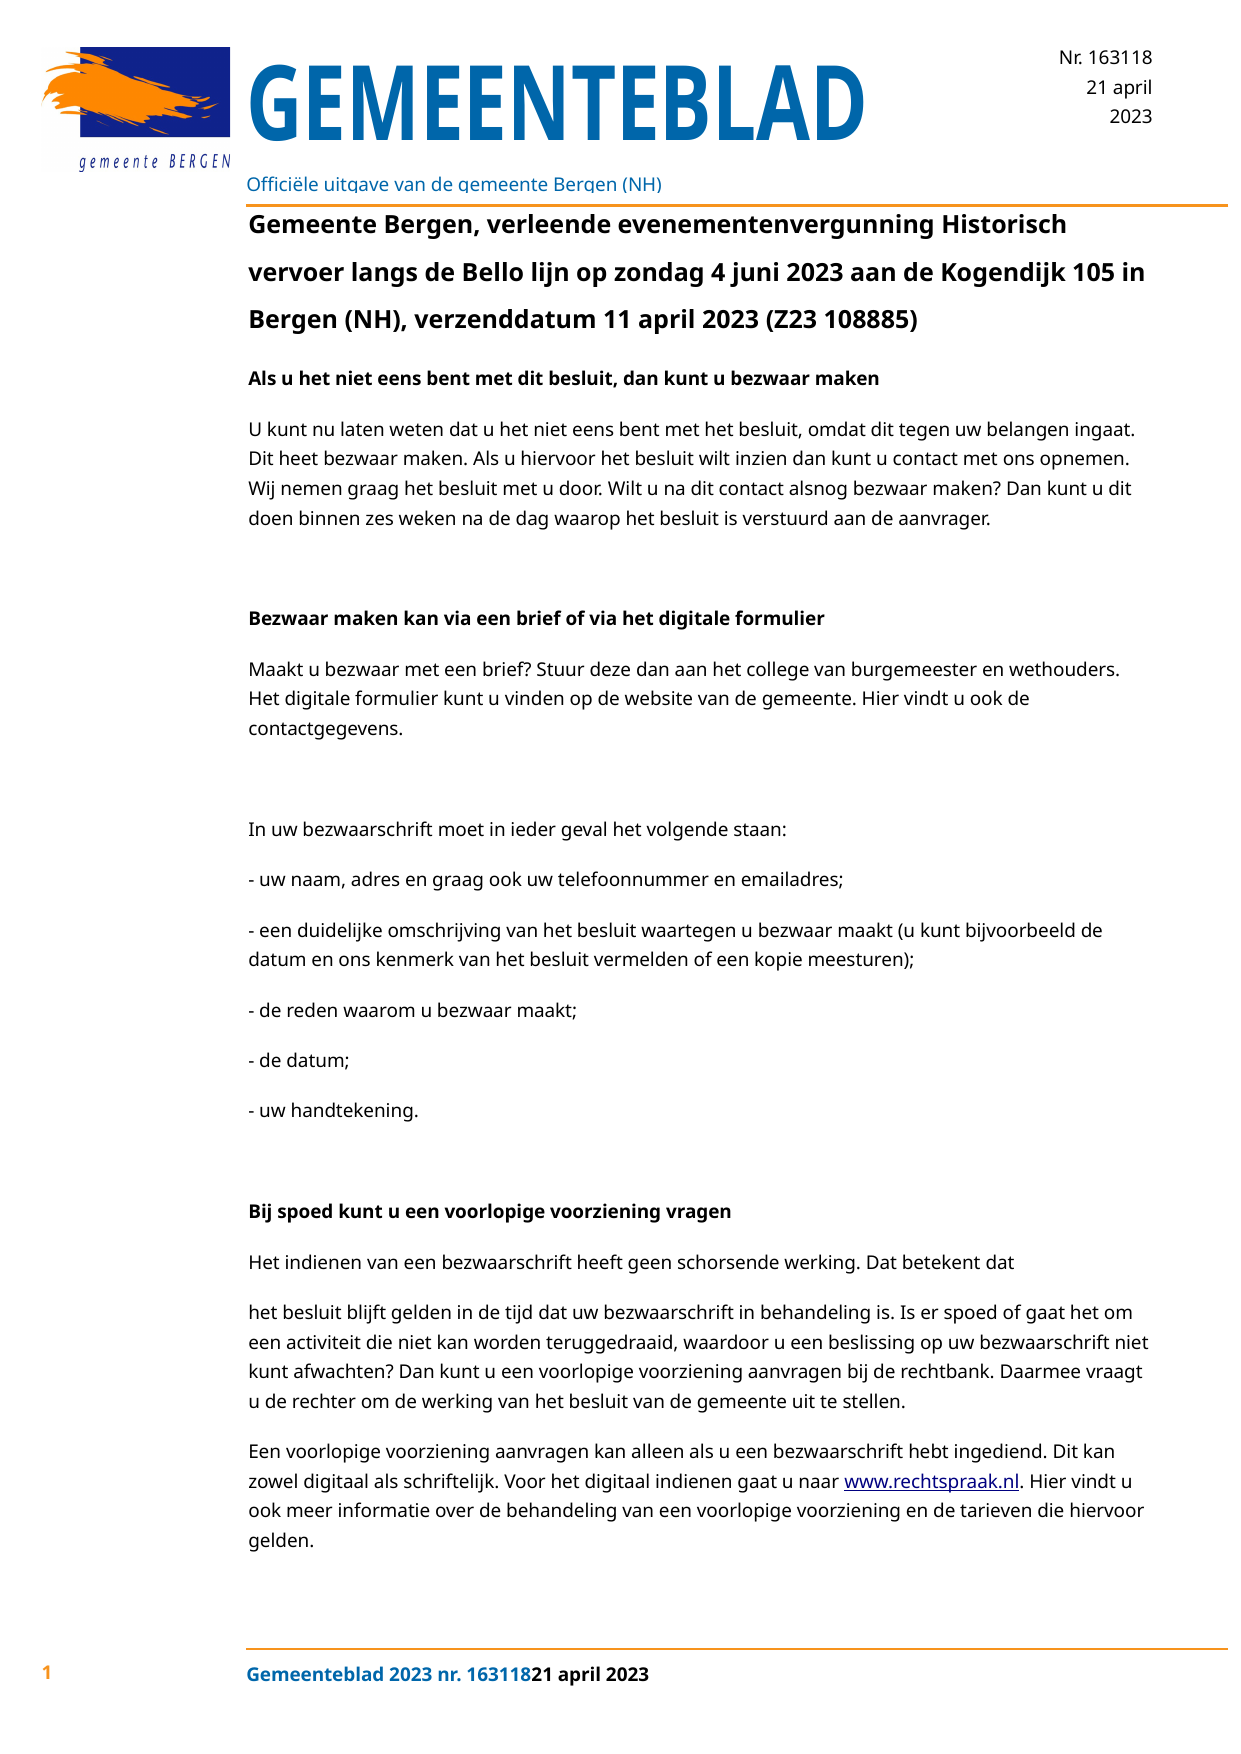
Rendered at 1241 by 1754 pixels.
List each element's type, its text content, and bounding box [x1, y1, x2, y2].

text Het indienen van een bezwaarschrift heeft geen schorsende werking. Dat betekent dat [248, 1249, 1152, 1274]
text Bezwaar maken kan via een brief of via het digitale formulier [248, 606, 1152, 631]
text - uw handtekening. [248, 1098, 1152, 1123]
text Als u het niet eens bent met dit besluit, dan kunt u bezwaar maken [248, 366, 1152, 391]
text - de datum; [248, 1047, 1152, 1073]
text U kunt nu laten weten dat u het niet eens bent met het besluit, omdat dit tegen uw belangen ingaat. Dit heet bezwaar maken. Als u hiervoor het besluit wilt inzien dan kunt u contact met ons opnemen. Wij nemen graag het besluit met u door. Wilt u na dit contact alsnog bezwaar maken? Dan kunt u dit doen binnen zes weken na de dag waarop het besluit is verstuurd aan de aanvrager. [248, 416, 1152, 530]
text Bij spoed kunt u een voorlopige voorziening vragen [248, 1198, 1152, 1224]
text In uw bezwaarschrift moet in ieder geval het volgende staan: [248, 816, 1152, 842]
text Een voorlopige voorziening aanvragen kan alleen als u een bezwaarschrift hebt ingediend. Dit kan zowel digitaal als schriftelijk. Voor het digitaal indienen gaat u naar www.rechtspraak.nl. Hier vindt u ook meer informatie over de behandeling van een voorlopige voorziening en de tarieven die hiervoor gelden. [248, 1438, 1152, 1553]
text - uw naam, adres en graag ook uw telefoonnummer en emailadres; [248, 866, 1152, 892]
text - een duidelijke omschrijving van het besluit waartegen u bezwaar maakt (u kunt bijvoorbeeld de datum en ons kenmerk van het besluit vermelden of een kopie meesturen); [248, 917, 1152, 972]
text Maakt u bezwaar met een brief? Stuur deze dan aan het college van burgemeester en wethouders. Het digitale formulier kunt u vinden op de website van de gemeente. Hier vindt u ook de contactgegevens. [248, 656, 1152, 741]
text Gemeente Bergen, verleende evenementenvergunning Historisch vervoer langs de Bello lijn op zondag 4 juni 2023 aan de Kogendijk 105 in Bergen (NH), verzenddatum 11 april 2023 (Z23 108885) [248, 207, 1152, 336]
text het besluit blijft gelden in de tijd dat uw bezwaarschrift in behandeling is. Is er spoed of gaat het om een activiteit die niet kan worden teruggedraaid, waardoor u een beslissing op uw bezwaarschrift niet kunt afwachten? Dan kunt u een voorlopige voorziening aanvragen bij de rechtbank. Daarmee vraagt u de rechter om de werking van het besluit van de gemeente uit te stellen. [248, 1299, 1152, 1414]
text - de reden waarom u bezwaar maakt; [248, 997, 1152, 1022]
picture [41, 47, 231, 172]
